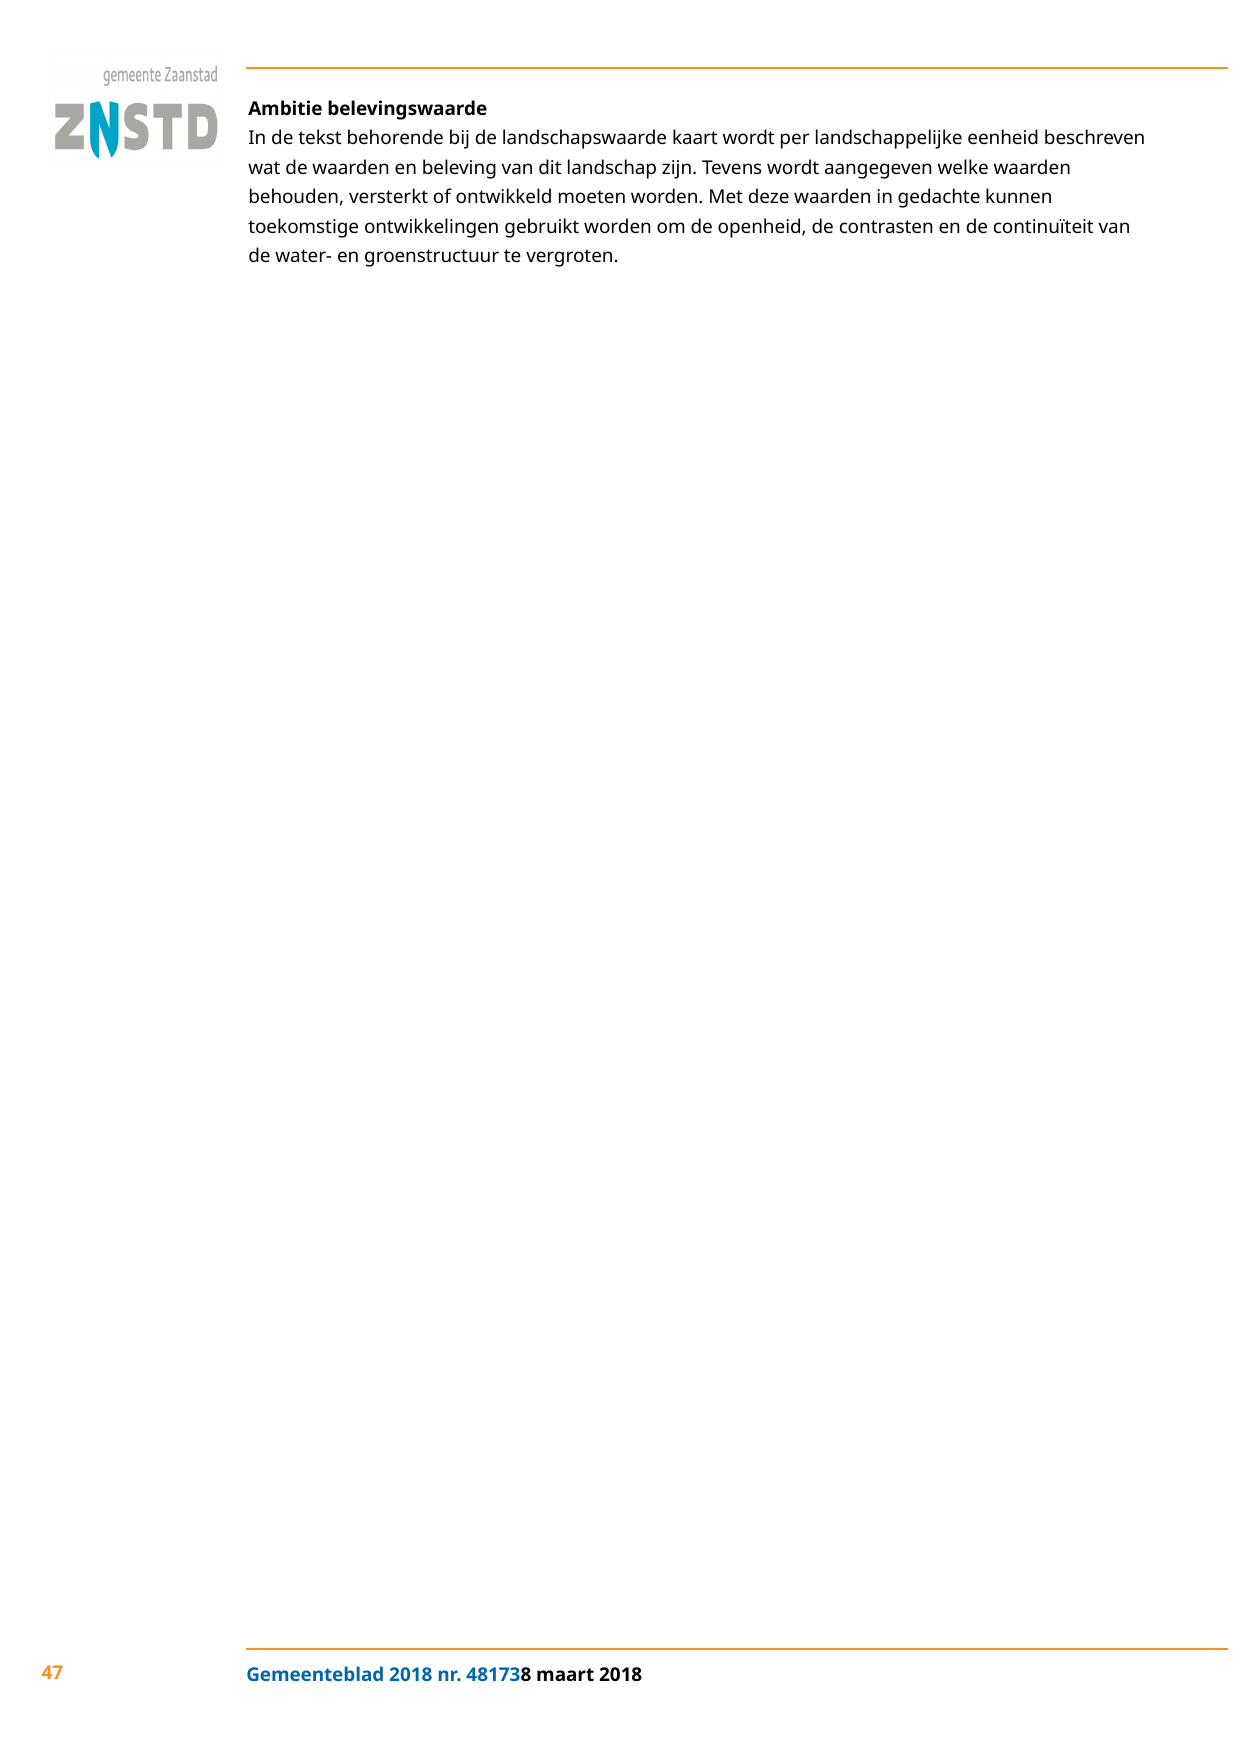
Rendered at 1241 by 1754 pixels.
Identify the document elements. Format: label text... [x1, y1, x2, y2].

text In de tekst behorende bij de landschapswaarde kaart wordt per landschappelijke eenheid beschreven wat de waarden en beleving van dit landschap zijn. Tevens wordt aangegeven welke waarden behouden, versterkt of ontwikkeld moeten worden. Met deze waarden in gedachte kunnen toekomstige ontwikkelingen gebruikt worden om de openheid, de contrasten en de continuïteit van de water- en groenstructuur te vergroten. [248, 124, 1152, 268]
picture [41, 47, 231, 172]
text Ambitie belevingswaarde [248, 95, 1152, 121]
